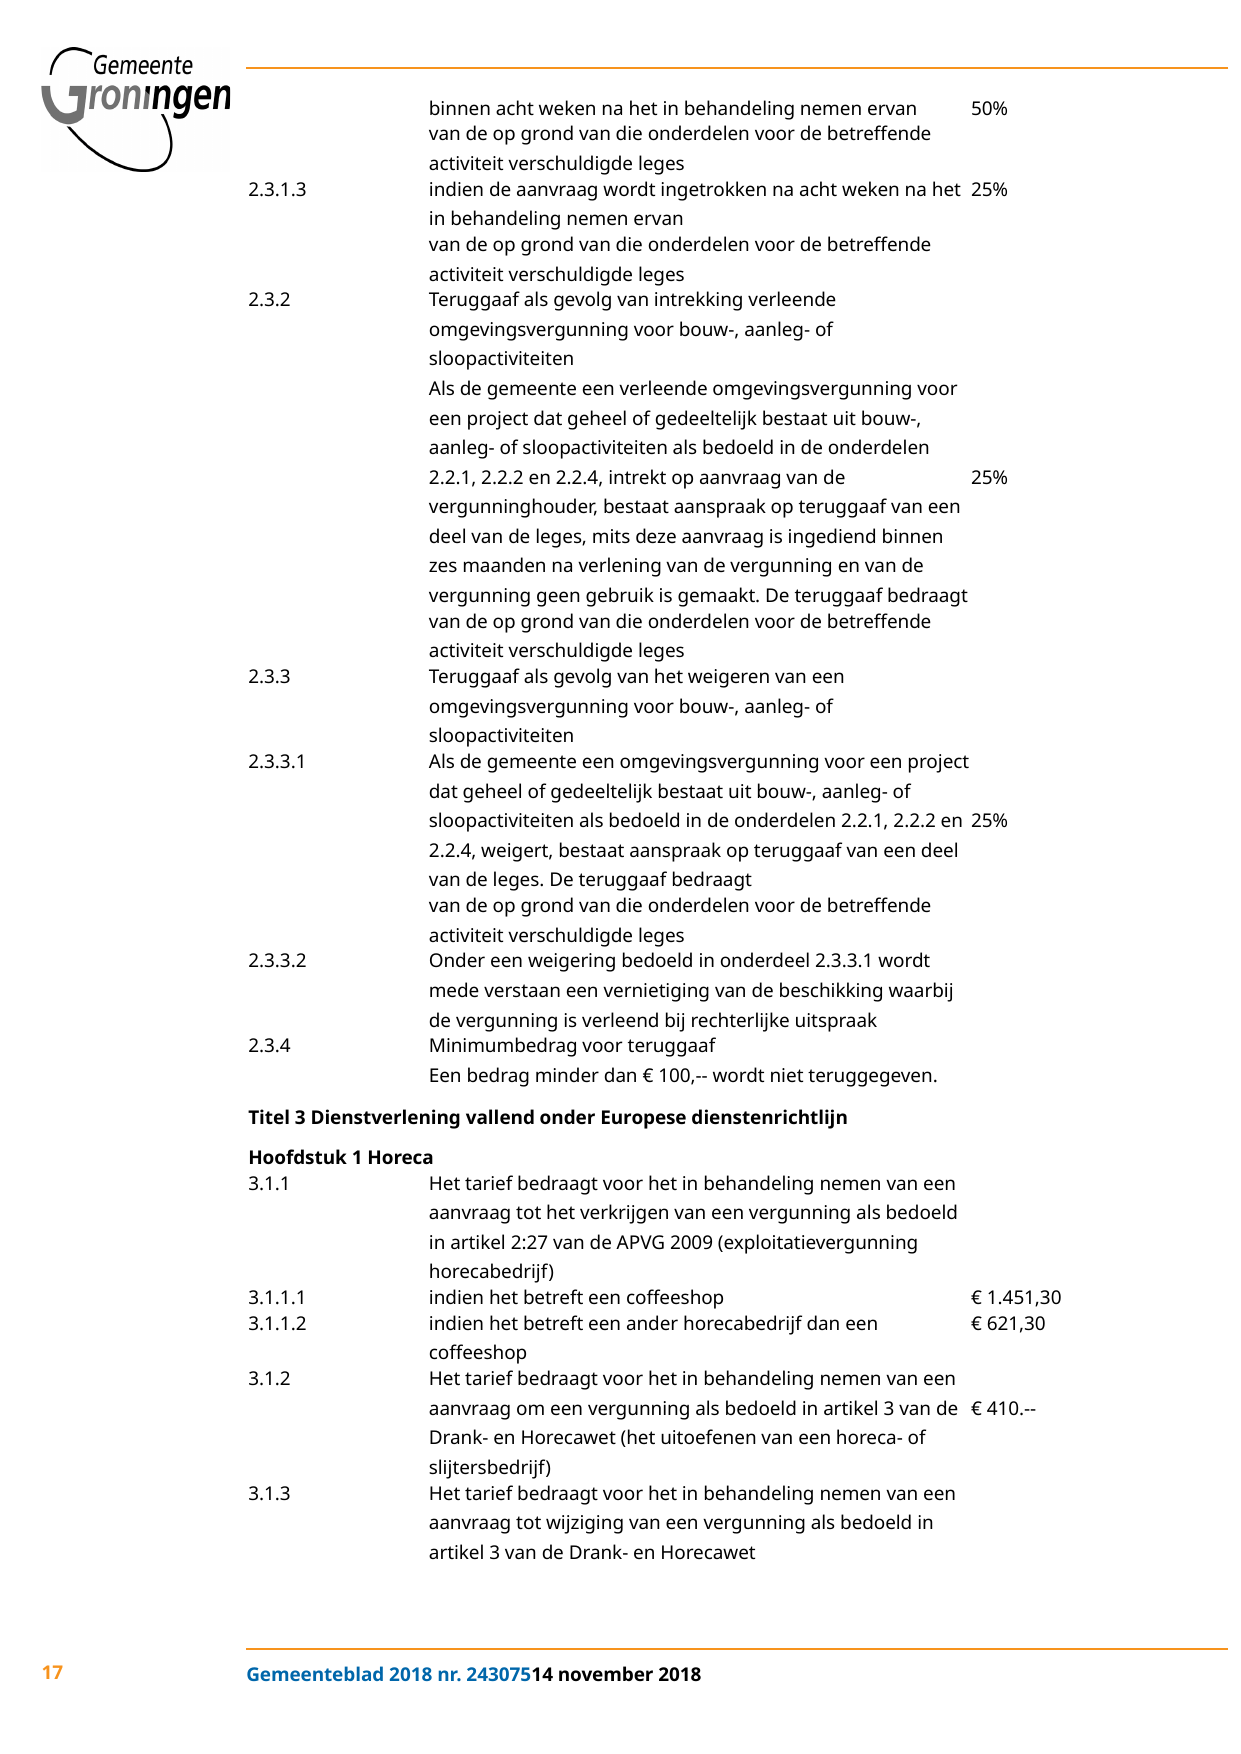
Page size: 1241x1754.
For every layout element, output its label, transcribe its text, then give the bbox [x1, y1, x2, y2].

table_cell Als de gemeente een omgevingsvergunning voor een project dat geheel of gedeeltelijk bestaat uit bouw-, aanleg- of sloopactiviteiten als bedoeld in de onderdelen 2.2.1, 2.2.2 en 2.2.4, weigert, bestaat aanspraak op teruggaaf van een deel van de leges. De teruggaaf bedraagt [429, 748, 971, 892]
table_cell 3.1.1.1 [248, 1284, 429, 1310]
table_cell 25% [971, 176, 1152, 231]
table_cell € 410.-- [971, 1365, 1152, 1480]
table_header Het tarief bedraagt voor het in behandeling nemen van een aanvraag tot het verkrijgen van een vergunning als bedoeld in artikel 2:27 van de APVG 2009 (exploitatievergunning horecabedrijf) [429, 1170, 971, 1284]
table_cell 25% [971, 286, 1152, 608]
table_cell [971, 1480, 1152, 1564]
table_cell 3.1.1.2 [248, 1310, 429, 1365]
table_cell 25% [971, 748, 1152, 892]
table_cell 2.3.3.2 [248, 948, 429, 1032]
table_cell indien het betreft een coffeeshop [429, 1284, 971, 1310]
table_cell [971, 892, 1152, 948]
table_cell [971, 608, 1152, 663]
table_cell [248, 608, 429, 663]
table_cell 2.3.3.1 [248, 748, 429, 892]
table_cell indien de aanvraag wordt ingetrokken na acht weken na het in behandeling nemen ervan [429, 176, 971, 231]
table_cell [248, 95, 429, 121]
table_cell [971, 231, 1152, 286]
table_cell 2.3.1.3 [248, 176, 429, 231]
table_cell binnen acht weken na het in behandeling nemen ervan [429, 95, 971, 121]
table_cell 50% [971, 95, 1152, 121]
table_cell 2.3.3 [248, 663, 429, 748]
table_cell Minimumbedrag voor teruggaaf Een bedrag minder dan € 100,-- wordt niet teruggegeven. [429, 1033, 971, 1088]
table_cell [971, 1033, 1152, 1088]
table_header 3.1.1 [248, 1170, 429, 1284]
table_cell Het tarief bedraagt voor het in behandeling nemen van een aanvraag tot wijziging van een vergunning als bedoeld in artikel 3 van de Drank- en Horecawet [429, 1480, 971, 1564]
table_cell 3.1.2 [248, 1365, 429, 1480]
table_cell € 621,30 [971, 1310, 1152, 1365]
table_cell [971, 663, 1152, 748]
table_cell van de op grond van die onderdelen voor de betreffende activiteit verschuldigde leges [429, 608, 971, 663]
table_cell [248, 231, 429, 286]
table_cell Teruggaaf als gevolg van het weigeren van een omgevingsvergunning voor bouw-, aanleg- of sloopactiviteiten [429, 663, 971, 748]
table_cell 3.1.3 [248, 1480, 429, 1564]
table_cell [248, 892, 429, 948]
table_cell Onder een weigering bedoeld in onderdeel 2.3.3.1 wordt mede verstaan een vernietiging van de beschikking waarbij de vergunning is verleend bij rechterlijke uitspraak [429, 948, 971, 1032]
table_header [971, 1170, 1152, 1284]
table_cell [248, 121, 429, 176]
table_cell 2.3.4 [248, 1033, 429, 1088]
table_cell van de op grond van die onderdelen voor de betreffende activiteit verschuldigde leges [429, 231, 971, 286]
table_cell Het tarief bedraagt voor het in behandeling nemen van een aanvraag om een vergunning als bedoeld in artikel 3 van de Drank- en Horecawet (het uitoefenen van een horeca- of slijtersbedrijf) [429, 1365, 971, 1480]
table_cell indien het betreft een ander horecabedrijf dan een coffeeshop [429, 1310, 971, 1365]
table_cell [971, 948, 1152, 1032]
picture [41, 47, 231, 172]
text Hoofdstuk 1 Horeca [248, 1144, 1152, 1169]
table_cell [971, 121, 1152, 176]
table_cell € 1.451,30 [971, 1284, 1152, 1310]
text Titel 3 Dienstverlening vallend onder Europese dienstenrichtlijn [248, 1104, 1152, 1130]
table_cell Teruggaaf als gevolg van intrekking verleende omgevingsvergunning voor bouw-, aanleg- of sloopactiviteiten Als de gemeente een verleende omgevingsvergunning voor een project dat geheel of gedeeltelijk bestaat uit bouw-, aanleg- of sloopactiviteiten als bedoeld in de onderdelen 2.2.1, 2.2.2 en 2.2.4, intrekt op aanvraag van de vergunninghouder, bestaat aanspraak op teruggaaf van een deel van de leges, mits deze aanvraag is ingediend binnen zes maanden na verlening van de vergunning en van de vergunning geen gebruik is gemaakt. De teruggaaf bedraagt [429, 286, 971, 608]
table_cell van de op grond van die onderdelen voor de betreffende activiteit verschuldigde leges [429, 121, 971, 176]
table_cell 2.3.2 [248, 286, 429, 608]
table_cell van de op grond van die onderdelen voor de betreffende activiteit verschuldigde leges [429, 892, 971, 948]
